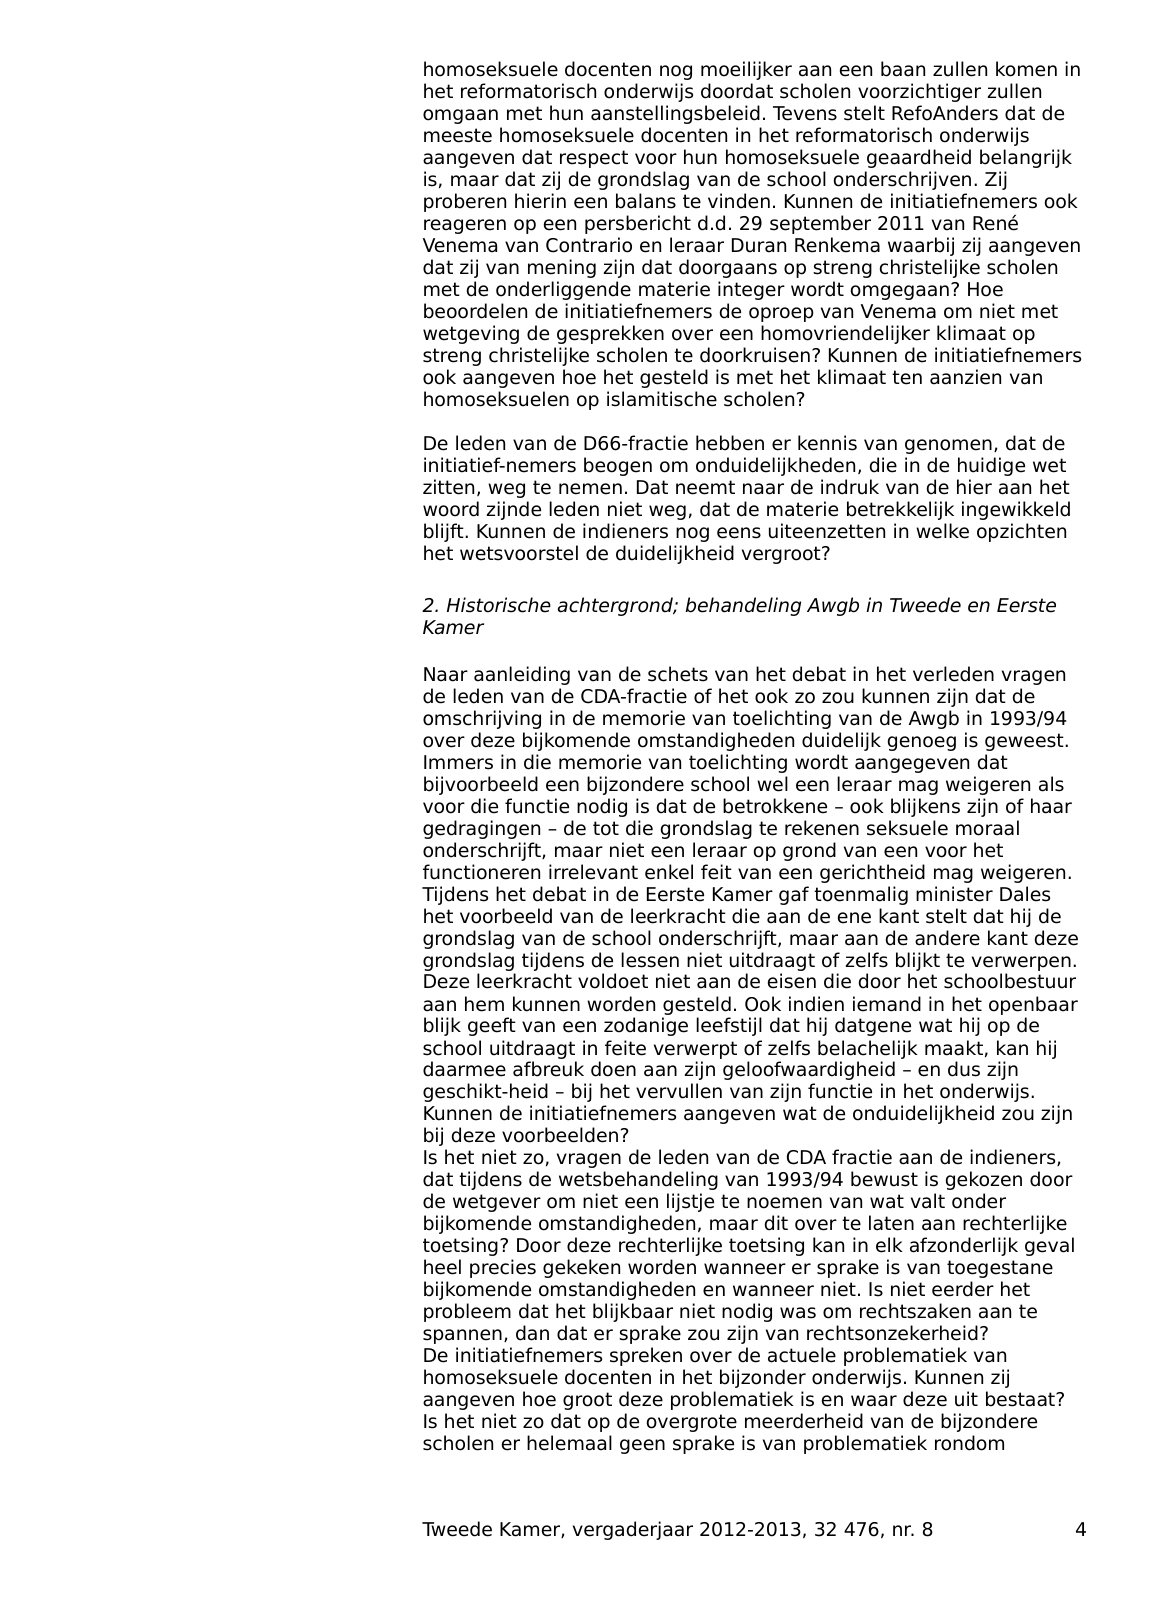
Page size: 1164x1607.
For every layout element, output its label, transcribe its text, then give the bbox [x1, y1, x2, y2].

text Naar aanleiding van de schets van het debat in het verleden vragen de leden van de CDA-fractie of het ook zo zou kunnen zijn dat de omschrijving in de memorie van toelichting van de Awgb in 1993/94 over deze bijkomende omstandigheden duidelijk genoeg is geweest. Immers in die memorie van toelichting wordt aangegeven dat bijvoorbeeld een bijzondere school wel een leraar mag weigeren als voor die functie nodig is dat de betrokkene – ook blijkens zijn of haar gedragingen – de tot die grondslag te rekenen seksuele moraal onderschrijft, maar niet een leraar op grond van een voor het functioneren irrelevant enkel feit van een gerichtheid mag weigeren. Tijdens het debat in de Eerste Kamer gaf toenmalig minister Dales het voorbeeld van de leerkracht die aan de ene kant stelt dat hij de grondslag van de school onderschrijft, maar aan de andere kant deze grondslag tijdens de lessen niet uitdraagt of zelfs blijkt te verwerpen. Deze leerkracht voldoet niet aan de eisen die door het schoolbestuur aan hem kunnen worden gesteld. Ook indien iemand in het openbaar blijk geeft van een zodanige leefstijl dat hij datgene wat hij op de school uitdraagt in feite verwerpt of zelfs belachelijk maakt, kan hij daarmee afbreuk doen aan zijn geloofwaardigheid – en dus zijn geschikt-heid – bij het vervullen van zijn functie in het onderwijs. Kunnen de initiatiefnemers aangeven wat de onduidelijkheid zou zijn bij deze voorbeelden? [422, 664, 1087, 1147]
subtitle 2. Historische achtergrond; behandeling Awgb in Tweede en Eerste Kamer [422, 595, 1087, 639]
text De leden van de D66-fractie hebben er kennis van genomen, dat de initiatief-nemers beogen om onduidelijkheden, die in de huidige wet zitten, weg te nemen. Dat neemt naar de indruk van de hier aan het woord zijnde leden niet weg, dat de materie betrekkelijk ingewikkeld blijft. Kunnen de indieners nog eens uiteenzetten in welke opzichten het wetsvoorstel de duidelijkheid vergroot? [422, 433, 1087, 565]
text De initiatiefnemers spreken over de actuele problematiek van homoseksuele docenten in het bijzonder onderwijs. Kunnen zij aangeven hoe groot deze problematiek is en waar deze uit bestaat? Is het niet zo dat op de overgrote meerderheid van de bijzondere scholen er helemaal geen sprake is van problematiek rondom [422, 1345, 1087, 1455]
text Is het niet zo, vragen de leden van de CDA fractie aan de indieners, dat tijdens de wetsbehandeling van 1993/94 bewust is gekozen door de wetgever om niet een lijstje te noemen van wat valt onder bijkomende omstandigheden, maar dit over te laten aan rechterlijke toetsing? Door deze rechterlijke toetsing kan in elk afzonderlijk geval heel precies gekeken worden wanneer er sprake is van toegestane bijkomende omstandigheden en wanneer niet. Is niet eerder het probleem dat het blijkbaar niet nodig was om rechtszaken aan te spannen, dan dat er sprake zou zijn van rechtsonzekerheid? [422, 1147, 1087, 1345]
text homoseksuele docenten nog moeilijker aan een baan zullen komen in het reformatorisch onderwijs doordat scholen voorzichtiger zullen omgaan met hun aanstellingsbeleid. Tevens stelt RefoAnders dat de meeste homoseksuele docenten in het reformatorisch onderwijs aangeven dat respect voor hun homoseksuele geaardheid belangrijk is, maar dat zij de grondslag van de school onderschrijven. Zij proberen hierin een balans te vinden. Kunnen de initiatiefnemers ook reageren op een persbericht d.d. 29 september 2011 van René Venema van Contrario en leraar Duran Renkema waarbij zij aangeven dat zij van mening zijn dat doorgaans op streng christelijke scholen met de onderliggende materie integer wordt omgegaan? Hoe beoordelen de initiatiefnemers de oproep van Venema om niet met wetgeving de gesprekken over een homovriendelijker klimaat op streng christelijke scholen te doorkruisen? Kunnen de initiatiefnemers ook aangeven hoe het gesteld is met het klimaat ten aanzien van homoseksuelen op islamitische scholen? [422, 59, 1087, 411]
